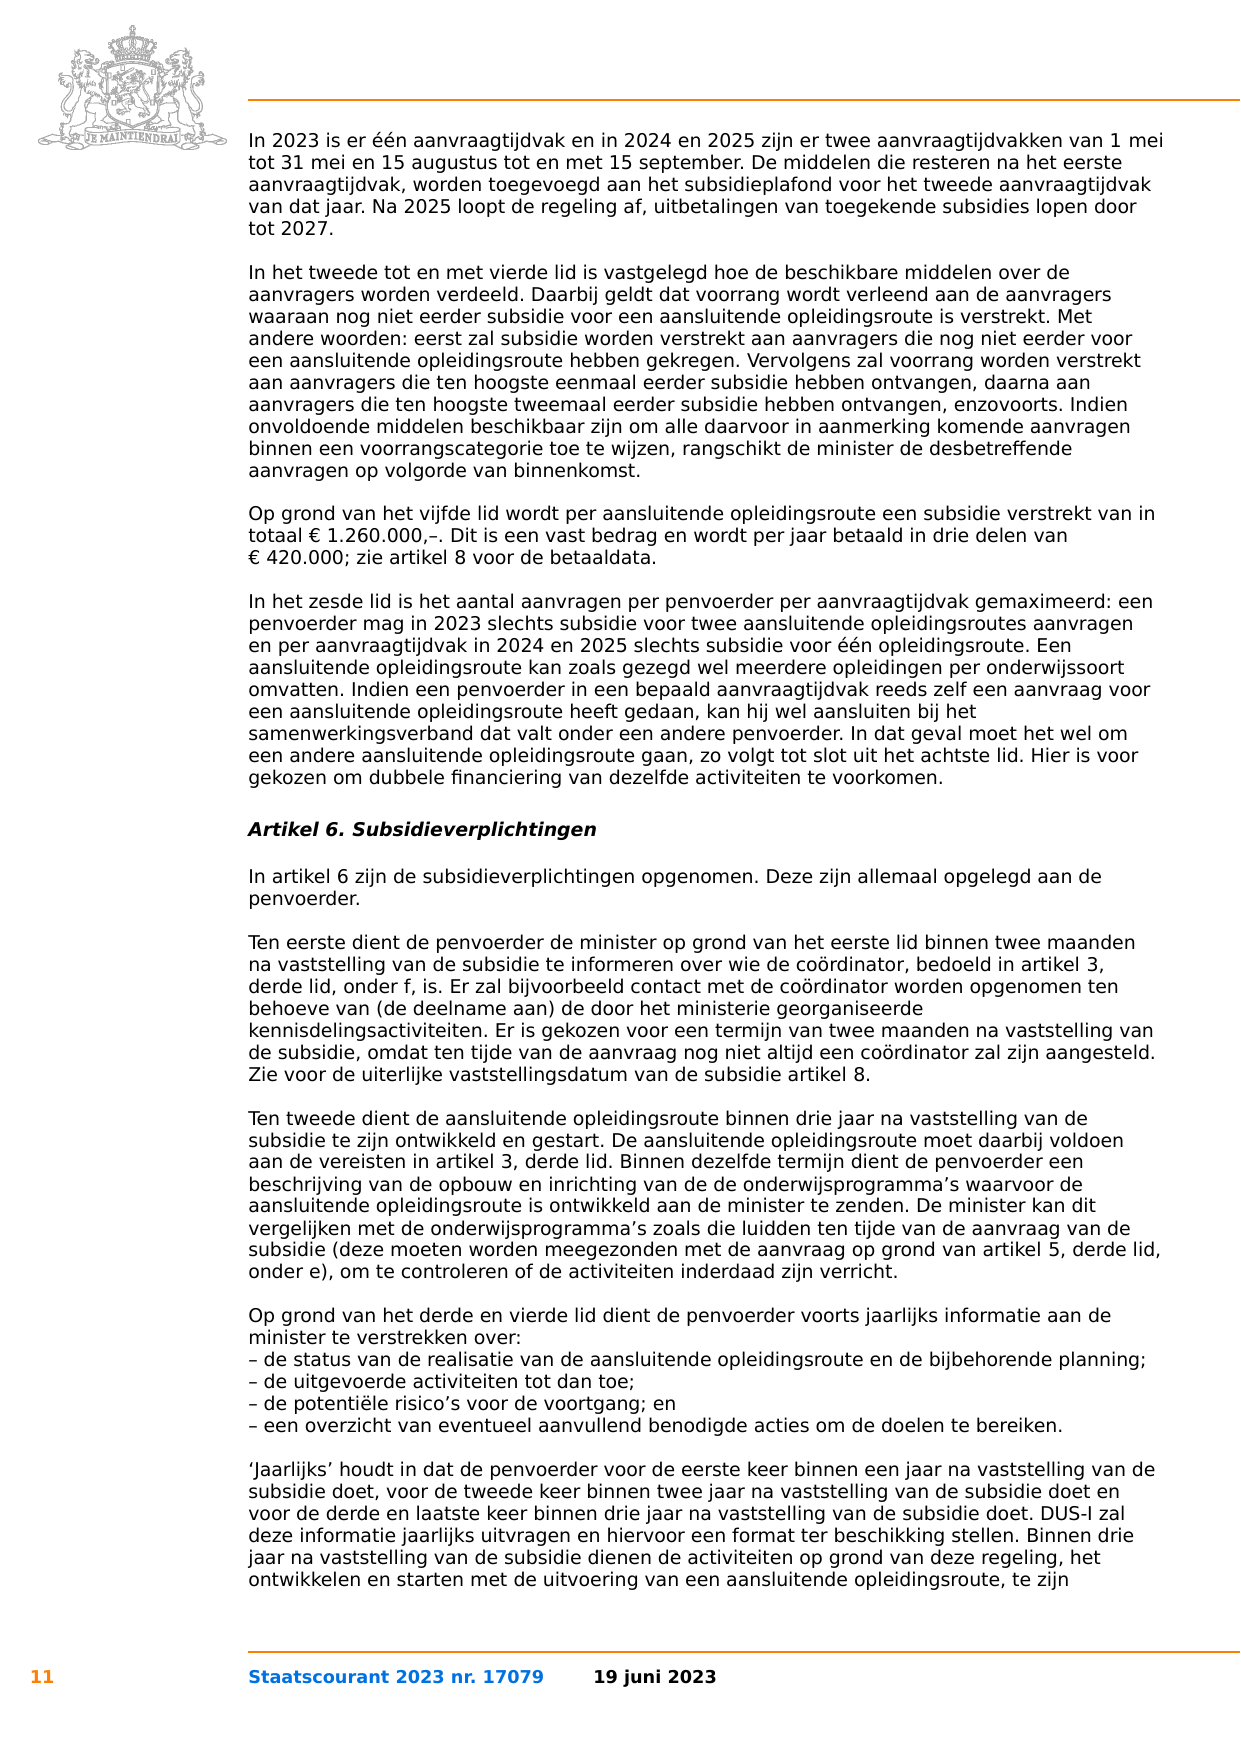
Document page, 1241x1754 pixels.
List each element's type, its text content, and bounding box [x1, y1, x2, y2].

text Ten eerste dient de penvoerder de minister op grond van het eerste lid binnen twee maanden na vaststelling van de subsidie te informeren over wie de coördinator, bedoeld in artikel 3, derde lid, onder f, is. Er zal bijvoorbeeld contact met de coördinator worden opgenomen ten behoeve van (de deelname aan) de door het ministerie georganiseerde kennisdelingsactiviteiten. Er is gekozen voor een termijn van twee maanden na vaststelling van de subsidie, omdat ten tijde van de aanvraag nog niet altijd een coördinator zal zijn aangesteld. Zie voor de uiterlijke vaststellingsdatum van de subsidie artikel 8. [248, 932, 1163, 1086]
text In het tweede tot en met vierde lid is vastgelegd hoe de beschikbare middelen over de aanvragers worden verdeeld. Daarbij geldt dat voorrang wordt verleend aan de aanvragers waaraan nog niet eerder subsidie voor een aansluitende opleidingsroute is verstrekt. Met andere woorden: eerst zal subsidie worden verstrekt aan aanvragers die nog niet eerder voor een aansluitende opleidingsroute hebben gekregen. Vervolgens zal voorrang worden verstrekt aan aanvragers die ten hoogste eenmaal eerder subsidie hebben ontvangen, daarna aan aanvragers die ten hoogste tweemaal eerder subsidie hebben ontvangen, enzovoorts. Indien onvoldoende middelen beschikbaar zijn om alle daarvoor in aanmerking komende aanvragen binnen een voorrangscategorie toe te wijzen, rangschikt de minister de desbetreffende aanvragen op volgorde van binnenkomst. [248, 262, 1163, 481]
text Op grond van het derde en vierde lid dient de penvoerder voorts jaarlijks informatie aan de minister te verstrekken over: [248, 1305, 1163, 1349]
picture [38, 25, 227, 150]
text Ten tweede dient de aansluitende opleidingsroute binnen drie jaar na vaststelling van de subsidie te zijn ontwikkeld en gestart. De aansluitende opleidingsroute moet daarbij voldoen aan de vereisten in artikel 3, derde lid. Binnen dezelfde termijn dient de penvoerder een beschrijving van de opbouw en inrichting van de de onderwijsprogramma’s waarvoor de aansluitende opleidingsroute is ontwikkeld aan de minister te zenden. De minister kan dit vergelijken met de onderwijsprogramma’s zoals die luidden ten tijde van de aanvraag van de subsidie (deze moeten worden meegezonden met de aanvraag op grond van artikel 5, derde lid, onder e), om te controleren of de activiteiten inderdaad zijn verricht. [248, 1107, 1163, 1283]
text – een overzicht van eventueel aanvullend benodigde acties om de doelen te bereiken. [248, 1415, 1163, 1437]
text – de uitgevoerde activiteiten tot dan toe; [248, 1371, 1163, 1393]
text In het zesde lid is het aantal aanvragen per penvoerder per aanvraagtijdvak gemaximeerd: een penvoerder mag in 2023 slechts subsidie voor twee aansluitende opleidingsroutes aanvragen en per aanvraagtijdvak in 2024 en 2025 slechts subsidie voor één opleidingsroute. Een aansluitende opleidingsroute kan zoals gezegd wel meerdere opleidingen per onderwijssoort omvatten. Indien een penvoerder in een bepaald aanvraagtijdvak reeds zelf een aanvraag voor een aansluitende opleidingsroute heeft gedaan, kan hij wel aansluiten bij het samenwerkingsverband dat valt onder een andere penvoerder. In dat geval moet het wel om een andere aansluitende opleidingsroute gaan, zo volgt tot slot uit het achtste lid. Hier is voor gekozen om dubbele financiering van dezelfde activiteiten te voorkomen. [248, 591, 1163, 789]
text Op grond van het vijfde lid wordt per aansluitende opleidingsroute een subsidie verstrekt van in totaal € 1.260.000,–. Dit is een vast bedrag en wordt per jaar betaald in drie delen van € 420.000; zie artikel 8 voor de betaaldata. [248, 503, 1163, 569]
text – de potentiële risico’s voor de voortgang; en [248, 1393, 1163, 1415]
text In artikel 6 zijn de subsidieverplichtingen opgenomen. Deze zijn allemaal opgelegd aan de penvoerder. [248, 866, 1163, 910]
subtitle Artikel 6. Subsidieverplichtingen [248, 819, 1163, 841]
text In 2023 is er één aanvraagtijdvak en in 2024 en 2025 zijn er twee aanvraagtijdvakken van 1 mei tot 31 mei en 15 augustus tot en met 15 september. De middelen die resteren na het eerste aanvraagtijdvak, worden toegevoegd aan het subsidieplafond voor het tweede aanvraagtijdvak van dat jaar. Na 2025 loopt de regeling af, uitbetalingen van toegekende subsidies lopen door tot 2027. [248, 130, 1163, 240]
text ‘Jaarlijks’ houdt in dat de penvoerder voor de eerste keer binnen een jaar na vaststelling van de subsidie doet, voor de tweede keer binnen twee jaar na vaststelling van de subsidie doet en voor de derde en laatste keer binnen drie jaar na vaststelling van de subsidie doet. DUS-I zal deze informatie jaarlijks uitvragen en hiervoor een format ter beschikking stellen. Binnen drie jaar na vaststelling van de subsidie dienen de activiteiten op grond van deze regeling, het ontwikkelen en starten met de uitvoering van een aansluitende opleidingsroute, te zijn [248, 1459, 1163, 1591]
text – de status van de realisatie van de aansluitende opleidingsroute en de bijbehorende planning; [248, 1349, 1163, 1371]
